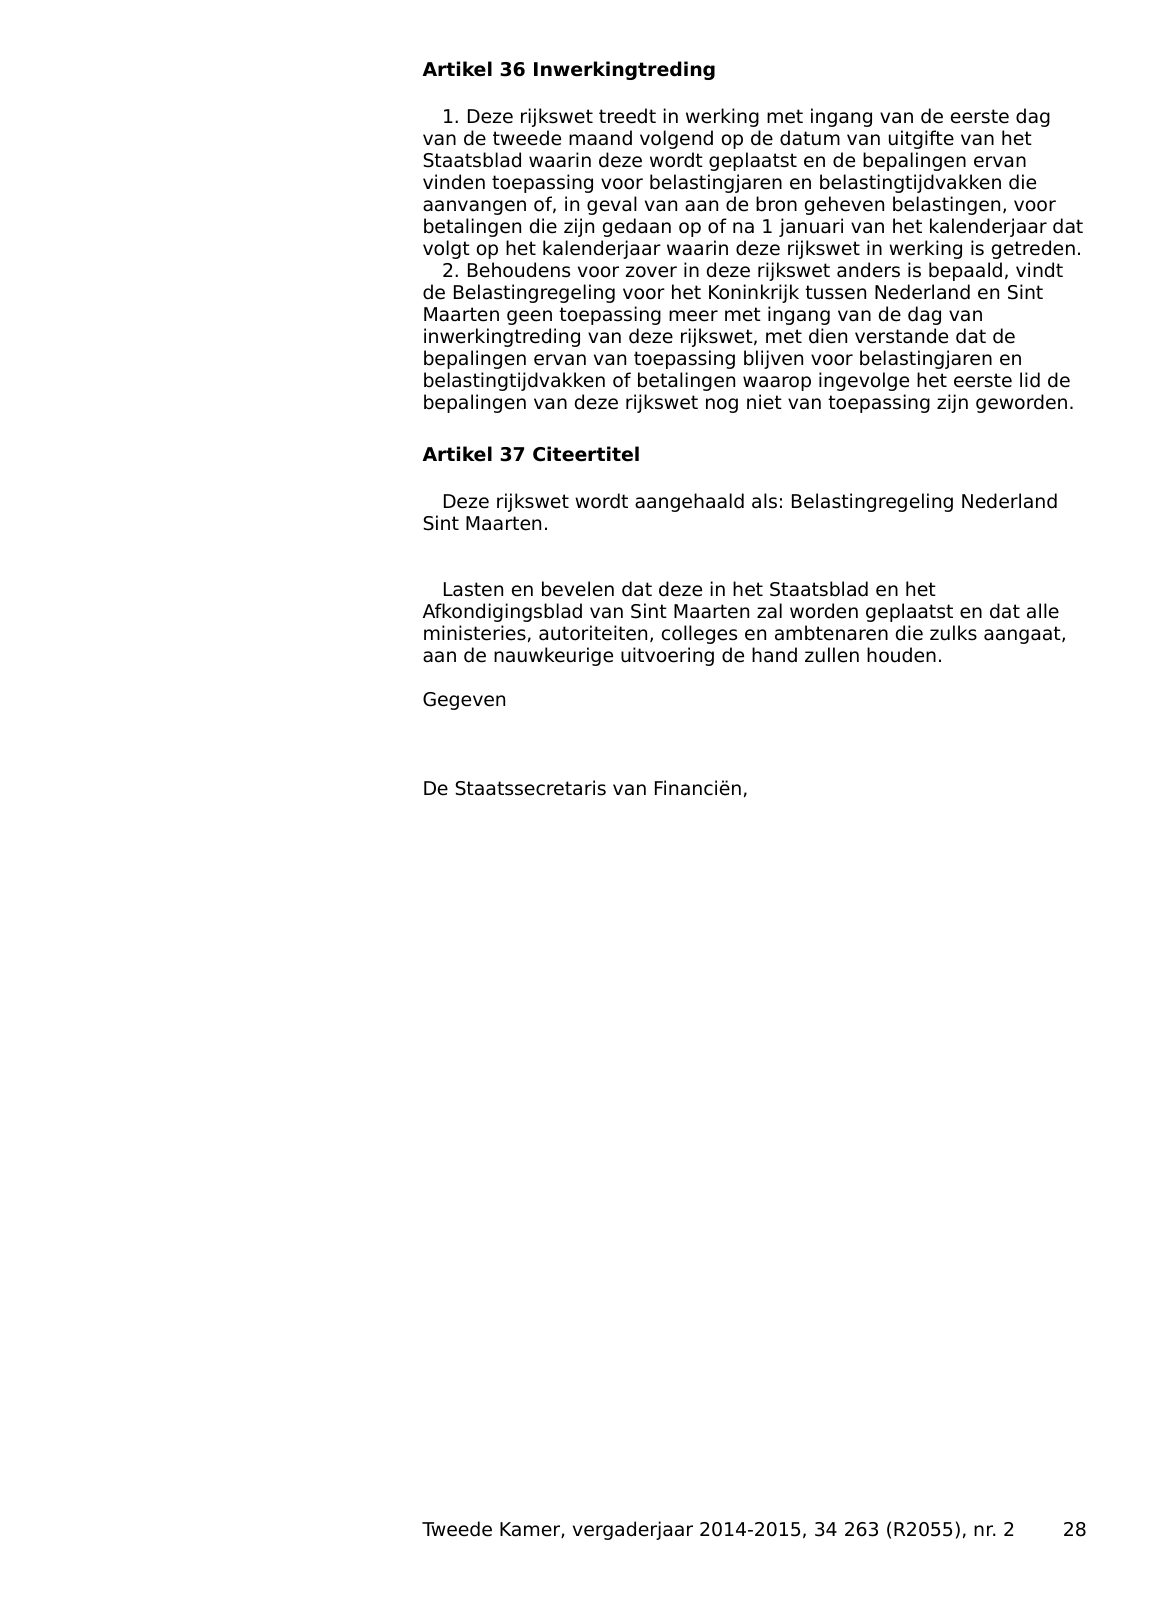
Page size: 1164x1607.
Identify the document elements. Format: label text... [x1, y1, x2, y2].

text Lasten en bevelen dat deze in het Staatsblad en het Afkondigingsblad van Sint Maarten zal worden geplaatst en dat alle ministeries, autoriteiten, colleges en ambtenaren die zulks aangaat, aan de nauwkeurige uitvoering de hand zullen houden. [422, 579, 1087, 667]
text Deze rijkswet wordt aangehaald als: Belastingregeling Nederland Sint Maarten. [422, 491, 1087, 535]
subtitle Artikel 36 Inwerkingtreding [422, 59, 1087, 81]
subtitle Artikel 37 Citeertitel [422, 444, 1087, 466]
text Gegeven [422, 689, 1087, 711]
text 1. Deze rijkswet treedt in werking met ingang van de eerste dag van de tweede maand volgend op de datum van uitgifte van het Staatsblad waarin deze wordt geplaatst en de bepalingen ervan vinden toepassing voor belastingjaren en belastingtijdvakken die aanvangen of, in geval van aan de bron geheven belastingen, voor betalingen die zijn gedaan op of na 1 januari van het kalenderjaar dat volgt op het kalenderjaar waarin deze rijkswet in werking is getreden. [422, 106, 1087, 260]
text 2. Behoudens voor zover in deze rijkswet anders is bepaald, vindt de Belastingregeling voor het Koninkrijk tussen Nederland en Sint Maarten geen toepassing meer met ingang van de dag van inwerkingtreding van deze rijkswet, met dien verstande dat de bepalingen ervan van toepassing blijven voor belastingjaren en belastingtijdvakken of betalingen waarop ingevolge het eerste lid de bepalingen van deze rijkswet nog niet van toepassing zijn geworden. [422, 260, 1087, 414]
text De Staatssecretaris van Financiën, [422, 778, 1087, 800]
